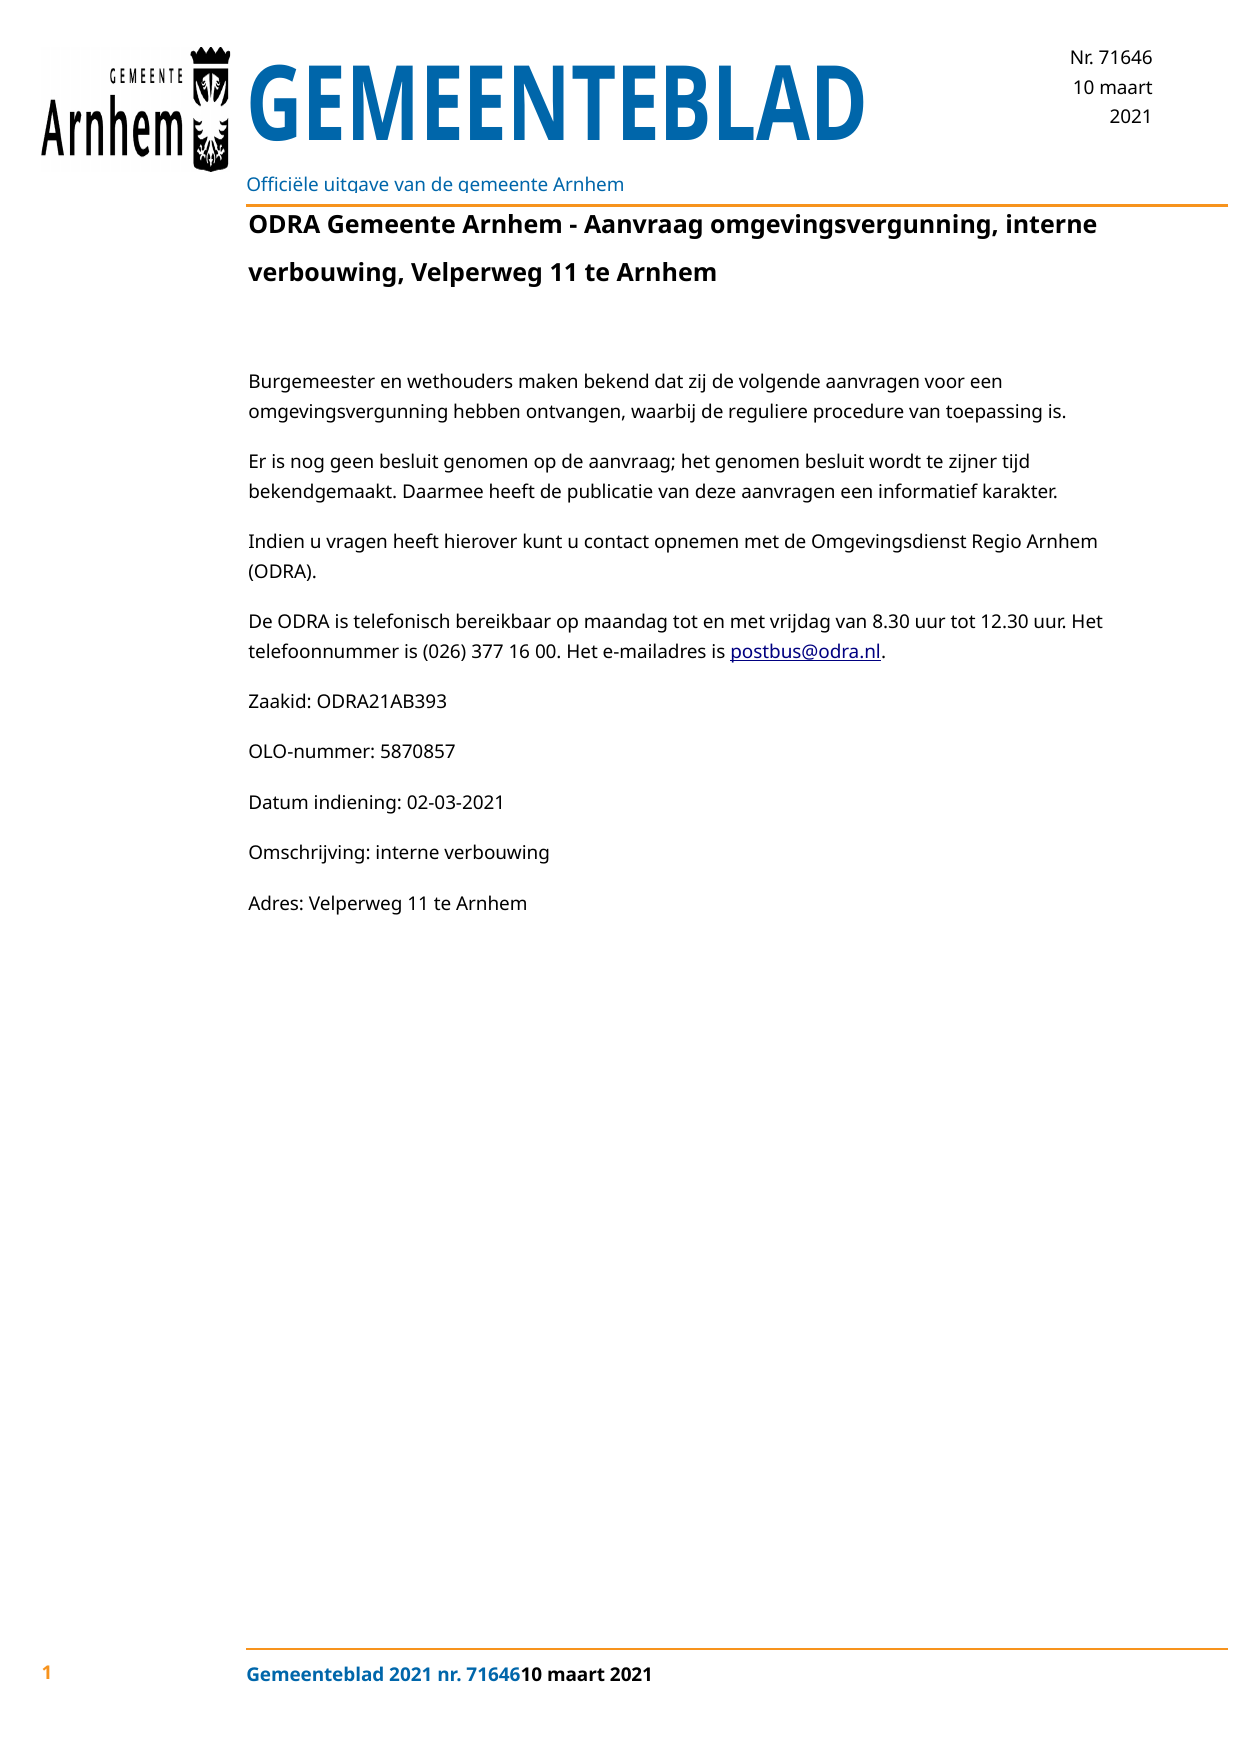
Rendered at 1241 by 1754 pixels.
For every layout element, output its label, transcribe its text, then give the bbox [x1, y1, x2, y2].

text OLO-nummer: 5870857 [248, 739, 1152, 764]
text Zaakid: ODRA21AB393 [248, 688, 1152, 714]
text Indien u vragen heeft hierover kunt u contact opnemen met de Omgevingsdienst Regio Arnhem (ODRA). [248, 528, 1152, 584]
text ODRA Gemeente Arnhem - Aanvraag omgevingsvergunning, interne verbouwing, Velperweg 11 te Arnhem [248, 207, 1152, 288]
text Er is nog geen besluit genomen op de aanvraag; het genomen besluit wordt te zijner tijd bekendgemaakt. Daarmee heeft de publicatie van deze aanvragen een informatief karakter. [248, 448, 1152, 504]
text Datum indiening: 02-03-2021 [248, 789, 1152, 815]
text Omschrijving: interne verbouwing [248, 839, 1152, 865]
text Burgemeester en wethouders maken bekend dat zij de volgende aanvragen voor een omgevingsvergunning hebben ontvangen, waarbij de reguliere procedure van toepassing is. [248, 368, 1152, 424]
picture [41, 47, 231, 172]
text Adres: Velperweg 11 te Arnhem [248, 890, 1152, 916]
text De ODRA is telefonisch bereikbaar op maandag tot en met vrijdag van 8.30 uur tot 12.30 uur. Het telefoonnummer is (026) 377 16 00. Het e-mailadres is postbus@odra.nl. [248, 608, 1152, 664]
